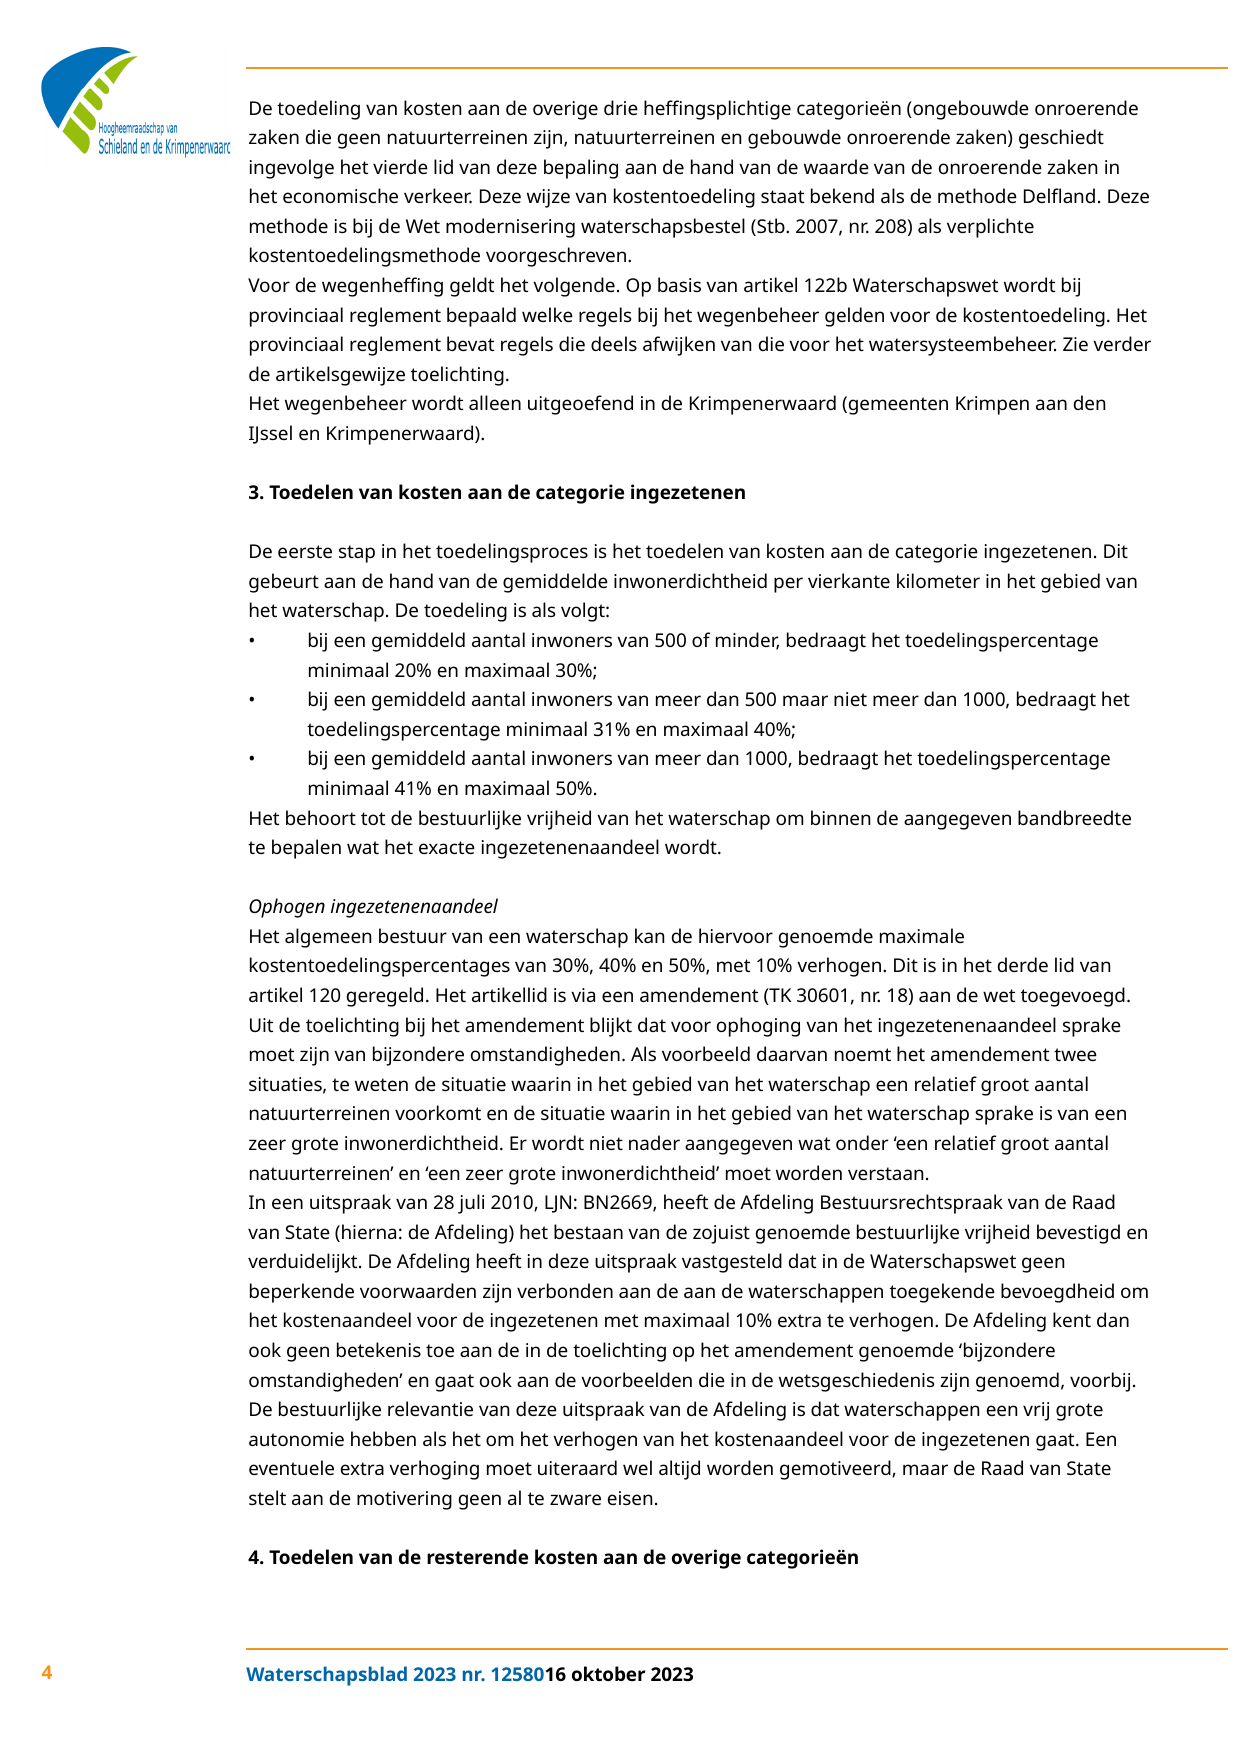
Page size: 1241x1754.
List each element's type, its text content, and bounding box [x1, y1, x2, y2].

text De toedeling van kosten aan de overige drie heffingsplichtige categorieën (ongebouwde onroerende zaken die geen natuurterreinen zijn, natuurterreinen en gebouwde onroerende zaken) geschiedt ingevolge het vierde lid van deze bepaling aan de hand van de waarde van de onroerende zaken in het economische verkeer. Deze wijze van kostentoedeling staat bekend als de methode Delfland. Deze methode is bij de Wet modernisering waterschapsbestel (Stb. 2007, nr. 208) als verplichte kostentoedelingsmethode voorgeschreven. [248, 95, 1152, 268]
text 3. Toedelen van kosten aan de categorie ingezetenen [248, 479, 1152, 505]
text De eerste stap in het toedelingsproces is het toedelen van kosten aan de categorie ingezetenen. Dit gebeurt aan de hand van de gemiddelde inwonerdichtheid per vierkante kilometer in het gebied van het waterschap. De toedeling is als volgt: [248, 538, 1152, 623]
picture [41, 47, 231, 172]
list bij een gemiddeld aantal inwoners van meer dan 1000, bedraagt het toedelingspercentage minimaal 41% en maximaal 50%. [248, 746, 1152, 801]
text Voor de wegenheffing geldt het volgende. Op basis van artikel 122b Waterschapswet wordt bij provinciaal reglement bepaald welke regels bij het wegenbeheer gelden voor de kostentoedeling. Het provinciaal reglement bevat regels die deels afwijken van die voor het watersysteembeheer. Zie verder de artikelsgewijze toelichting. [248, 272, 1152, 387]
list bij een gemiddeld aantal inwoners van meer dan 500 maar niet meer dan 1000, bedraagt het toedelingspercentage minimaal 31% en maximaal 40%; [248, 686, 1152, 742]
text In een uitspraak van 28 juli 2010, LJN: BN2669, heeft de Afdeling Bestuursrechtspraak van de Raad van State (hierna: de Afdeling) het bestaan van de zojuist genoemde bestuurlijke vrijheid bevestigd en verduidelijkt. De Afdeling heeft in deze uitspraak vastgesteld dat in de Waterschapswet geen beperkende voorwaarden zijn verbonden aan de aan de waterschappen toegekende bevoegdheid om het kostenaandeel voor de ingezetenen met maximaal 10% extra te verhogen. De Afdeling kent dan ook geen betekenis toe aan de in de toelichting op het amendement genoemde ‘bijzondere omstandigheden’ en gaat ook aan de voorbeelden die in de wetsgeschiedenis zijn genoemd, voorbij. De bestuurlijke relevantie van deze uitspraak van de Afdeling is dat waterschappen een vrij grote autonomie hebben als het om het verhogen van het kostenaandeel voor de ingezetenen gaat. Een eventuele extra verhoging moet uiteraard wel altijd worden gemotiveerd, maar de Raad van State stelt aan de motivering geen al te zware eisen. [248, 1189, 1152, 1511]
text Het behoort tot de bestuurlijke vrijheid van het waterschap om binnen de aangegeven bandbreedte te bepalen wat het exacte ingezetenenaandeel wordt. [248, 805, 1152, 860]
text 4. Toedelen van de resterende kosten aan de overige categorieën [248, 1544, 1152, 1570]
text Het wegenbeheer wordt alleen uitgeoefend in de Krimpenerwaard (gemeenten Krimpen aan den IJssel en Krimpenerwaard). [248, 391, 1152, 446]
text Ophogen ingezetenenaandeel [248, 893, 1152, 919]
text Het algemeen bestuur van een waterschap kan de hiervoor genoemde maximale kostentoedelingspercentages van 30%, 40% en 50%, met 10% verhogen. Dit is in het derde lid van artikel 120 geregeld. Het artikellid is via een amendement (TK 30601, nr. 18) aan de wet toegevoegd. Uit de toelichting bij het amendement blijkt dat voor ophoging van het ingezetenenaandeel sprake moet zijn van bijzondere omstandigheden. Als voorbeeld daarvan noemt het amendement twee situaties, te weten de situatie waarin in het gebied van het waterschap een relatief groot aantal natuurterreinen voorkomt en de situatie waarin in het gebied van het waterschap sprake is van een zeer grote inwonerdichtheid. Er wordt niet nader aangegeven wat onder ‘een relatief groot aantal natuurterreinen’ en ‘een zeer grote inwonerdichtheid’ moet worden verstaan. [248, 923, 1152, 1186]
list bij een gemiddeld aantal inwoners van 500 of minder, bedraagt het toedelingspercentage minimaal 20% en maximaal 30%; [248, 627, 1152, 683]
